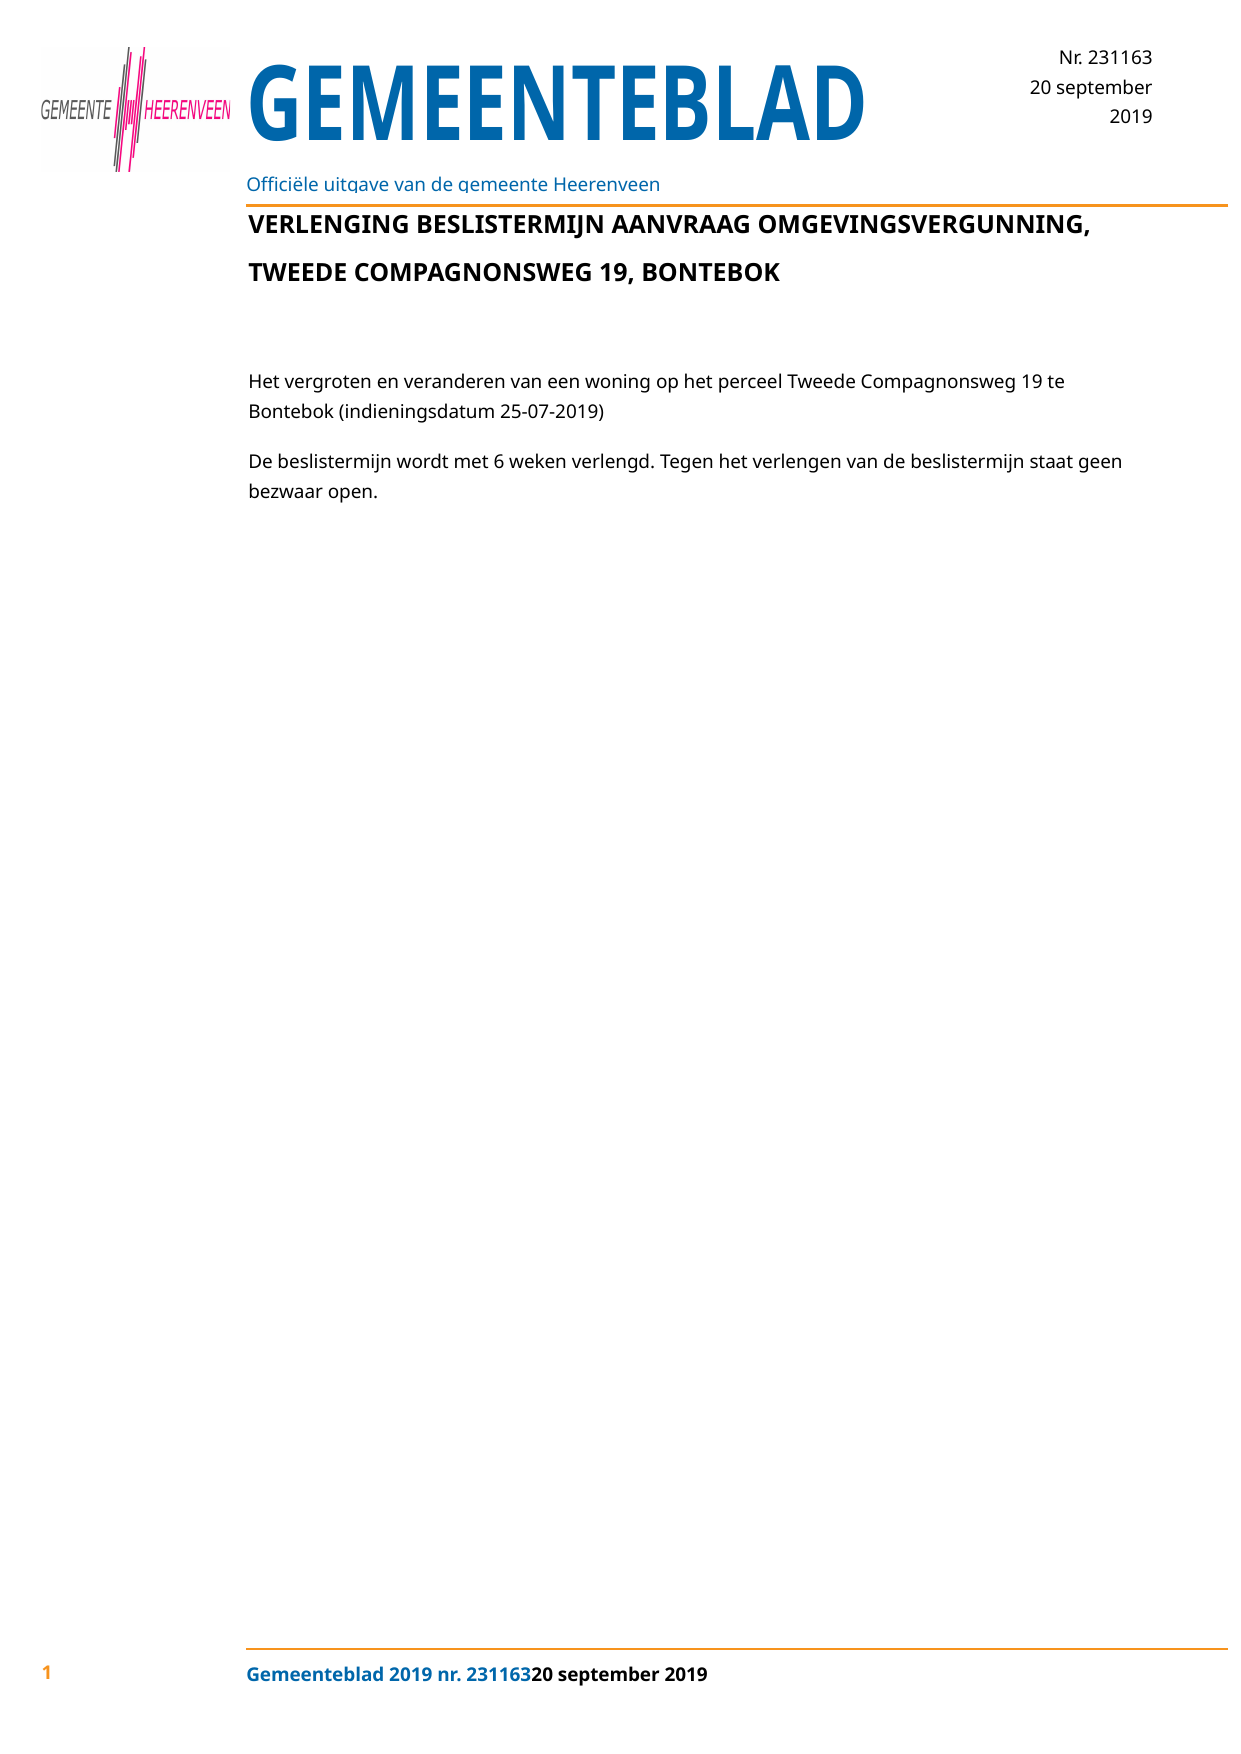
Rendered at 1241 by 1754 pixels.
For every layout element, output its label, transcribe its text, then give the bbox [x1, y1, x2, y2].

text De beslistermijn wordt met 6 weken verlengd. Tegen het verlengen van de beslistermijn staat geen bezwaar open. [248, 448, 1152, 504]
text VERLENGING BESLISTERMIJN AANVRAAG OMGEVINGSVERGUNNING, TWEEDE COMPAGNONSWEG 19, BONTEBOK [248, 207, 1152, 288]
picture [41, 47, 231, 172]
text Het vergroten en veranderen van een woning op het perceel Tweede Compagnonsweg 19 te Bontebok (indieningsdatum 25-07-2019) [248, 368, 1152, 424]
